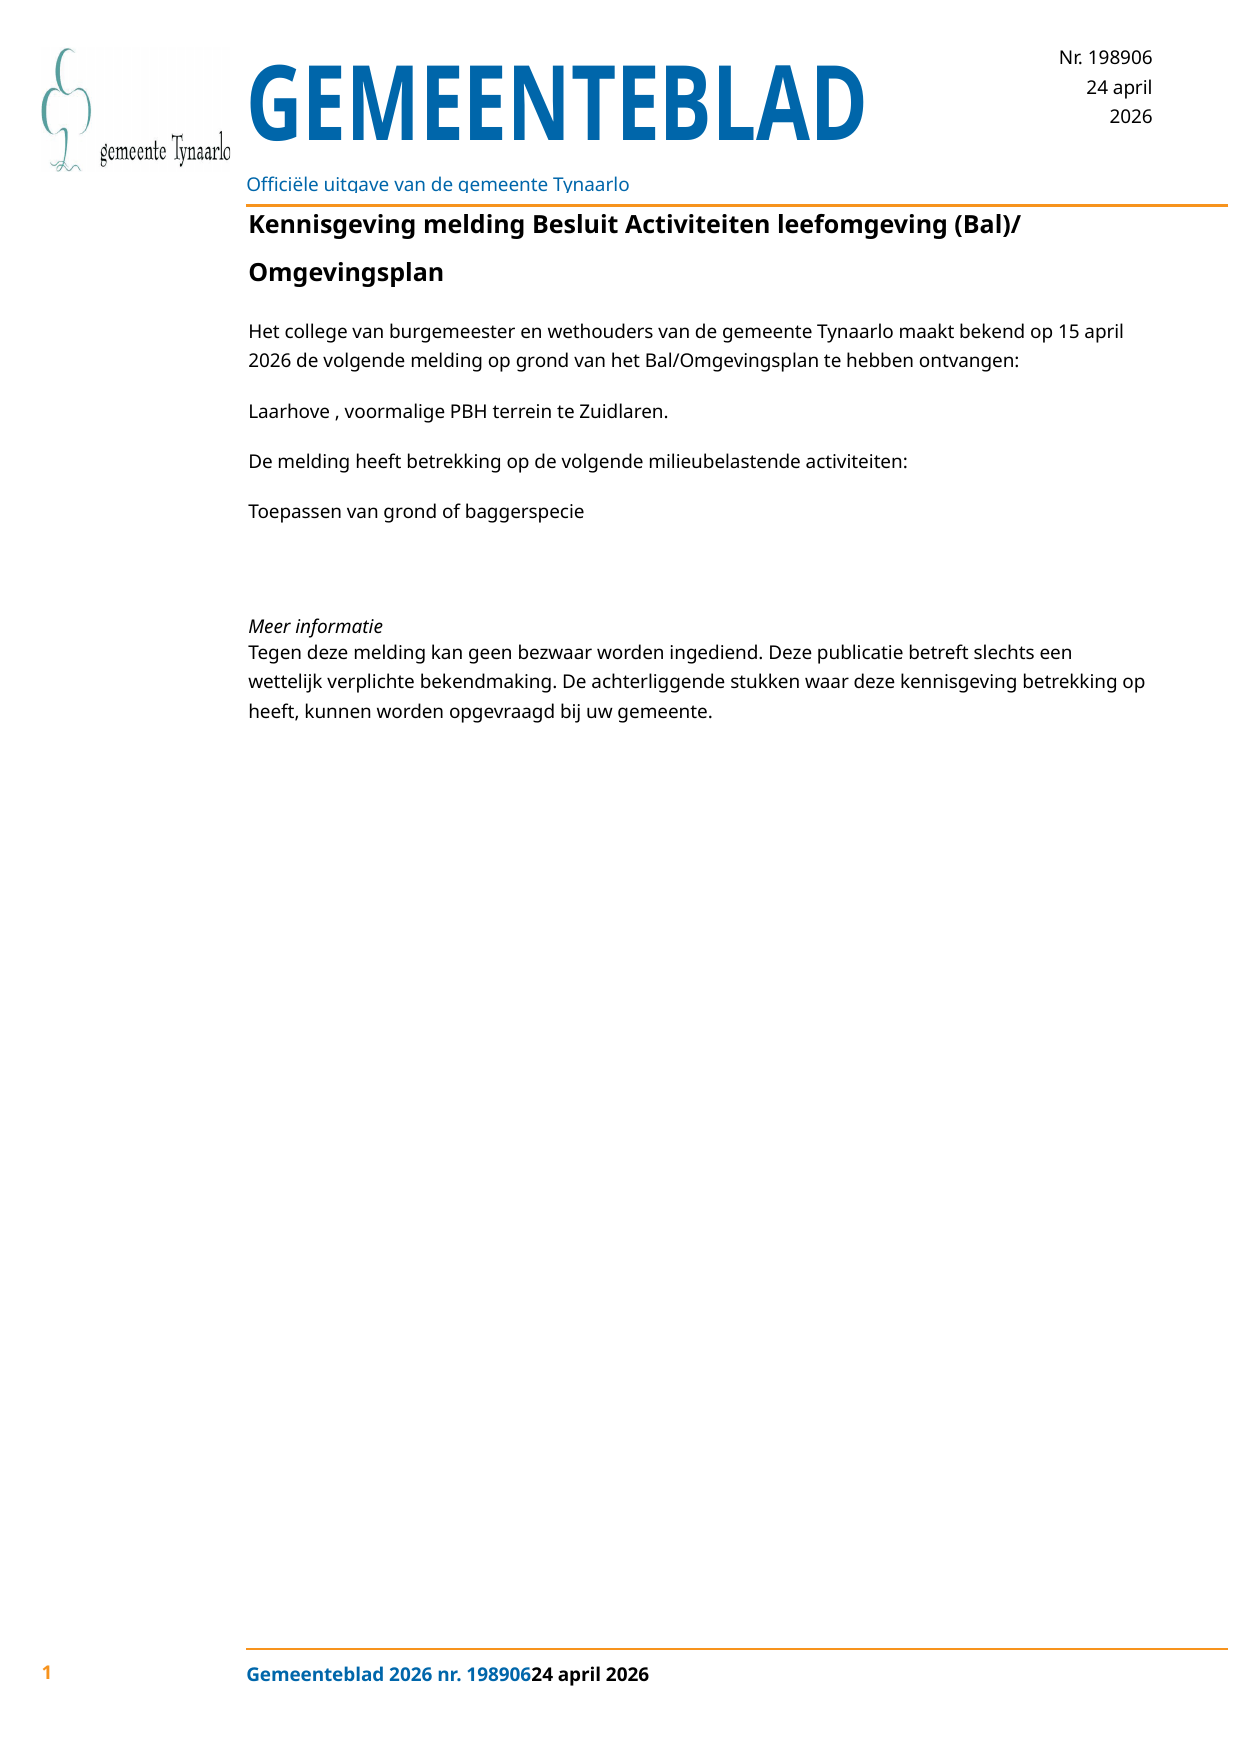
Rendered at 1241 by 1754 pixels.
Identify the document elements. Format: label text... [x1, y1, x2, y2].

text Laarhove , voormalige PBH terrein te Zuidlaren. [248, 398, 1152, 424]
text Het college van burgemeester en wethouders van de gemeente Tynaarlo maakt bekend op 15 april 2026 de volgende melding op grond van het Bal/Omgevingsplan te hebben ontvangen: [248, 318, 1152, 373]
text Meer informatie [248, 613, 1152, 639]
text Toepassen van grond of baggerspecie [248, 499, 1152, 524]
text De melding heeft betrekking op de volgende milieubelastende activiteiten: [248, 448, 1152, 474]
text Tegen deze melding kan geen bezwaar worden ingediend. Deze publicatie betreft slechts een wettelijk verplichte bekendmaking. De achterliggende stukken waar deze kennisgeving betrekking op heeft, kunnen worden opgevraagd bij uw gemeente. [248, 639, 1152, 724]
picture [41, 47, 231, 172]
text Kennisgeving melding Besluit Activiteiten leefomgeving (Bal)/ Omgevingsplan [248, 207, 1152, 288]
